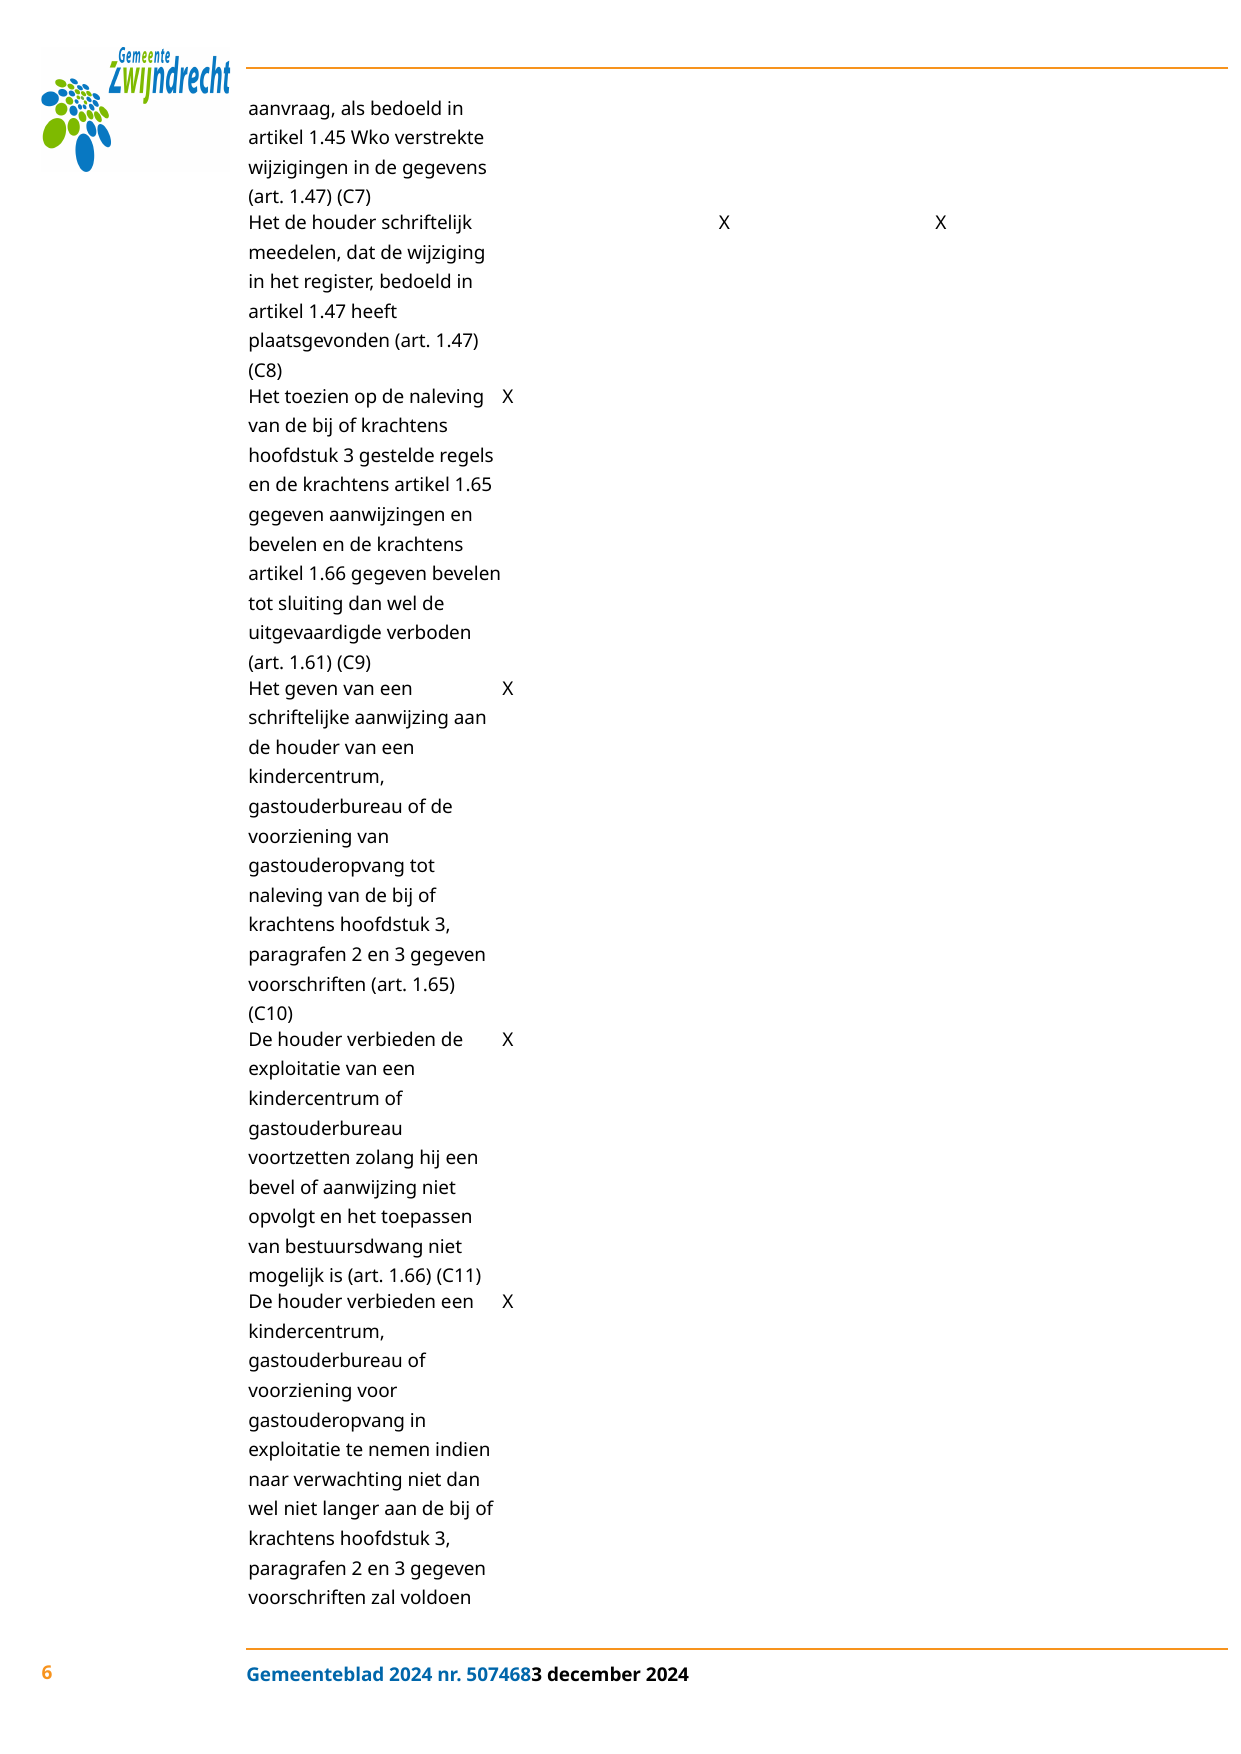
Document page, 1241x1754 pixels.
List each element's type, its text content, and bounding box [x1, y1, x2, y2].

table_cell X [502, 1026, 719, 1288]
table_cell [935, 675, 1152, 1026]
table_cell [935, 383, 1152, 675]
table_cell Het toezien op de naleving van de bij of krachtens hoofdstuk 3 gestelde regels en de krachtens artikel 1.65 gegeven aanwijzingen en bevelen en de krachtens artikel 1.66 gegeven bevelen tot sluiting dan wel de uitgevaardigde verboden (art. 1.61) (C9) [248, 383, 502, 675]
table_cell [719, 95, 935, 209]
table_cell [935, 95, 1152, 209]
table_cell X [502, 675, 719, 1026]
table_cell De houder verbieden een kindercentrum, gastouderbureau of voorziening voor gastouderopvang in exploitatie te nemen indien naar verwachting niet dan wel niet langer aan de bij of krachtens hoofdstuk 3, paragrafen 2 en 3 gegeven voorschriften zal voldoen [248, 1289, 502, 1610]
table_cell [719, 383, 935, 675]
table_cell X [935, 209, 1152, 383]
table_cell De houder verbieden de exploitatie van een kindercentrum of gastouderbureau voortzetten zolang hij een bevel of aanwijzing niet opvolgt en het toepassen van bestuursdwang niet mogelijk is (art. 1.66) (C11) [248, 1026, 502, 1288]
table_cell [502, 209, 719, 383]
table_cell X [502, 1289, 719, 1610]
table_cell X [502, 383, 719, 675]
table_cell Het de houder schriftelijk meedelen, dat de wijziging in het register, bedoeld in artikel 1.47 heeft plaatsgevonden (art. 1.47) (C8) [248, 209, 502, 383]
table_cell [719, 675, 935, 1026]
table_cell [935, 1026, 1152, 1288]
table_cell [719, 1289, 935, 1610]
table_cell Het geven van een schriftelijke aanwijzing aan de houder van een kindercentrum, gastouderbureau of de voorziening van gastouderopvang tot naleving van de bij of krachtens hoofdstuk 3, paragrafen 2 en 3 gegeven voorschriften (art. 1.65) (C10) [248, 675, 502, 1026]
table_cell [719, 1026, 935, 1288]
table_cell [935, 1289, 1152, 1610]
table_cell aanvraag, als bedoeld in artikel 1.45 Wko verstrekte wijzigingen in de gegevens (art. 1.47) (C7) [248, 95, 502, 209]
table_cell X [719, 209, 935, 383]
picture [41, 47, 231, 172]
table_cell [502, 95, 719, 209]
